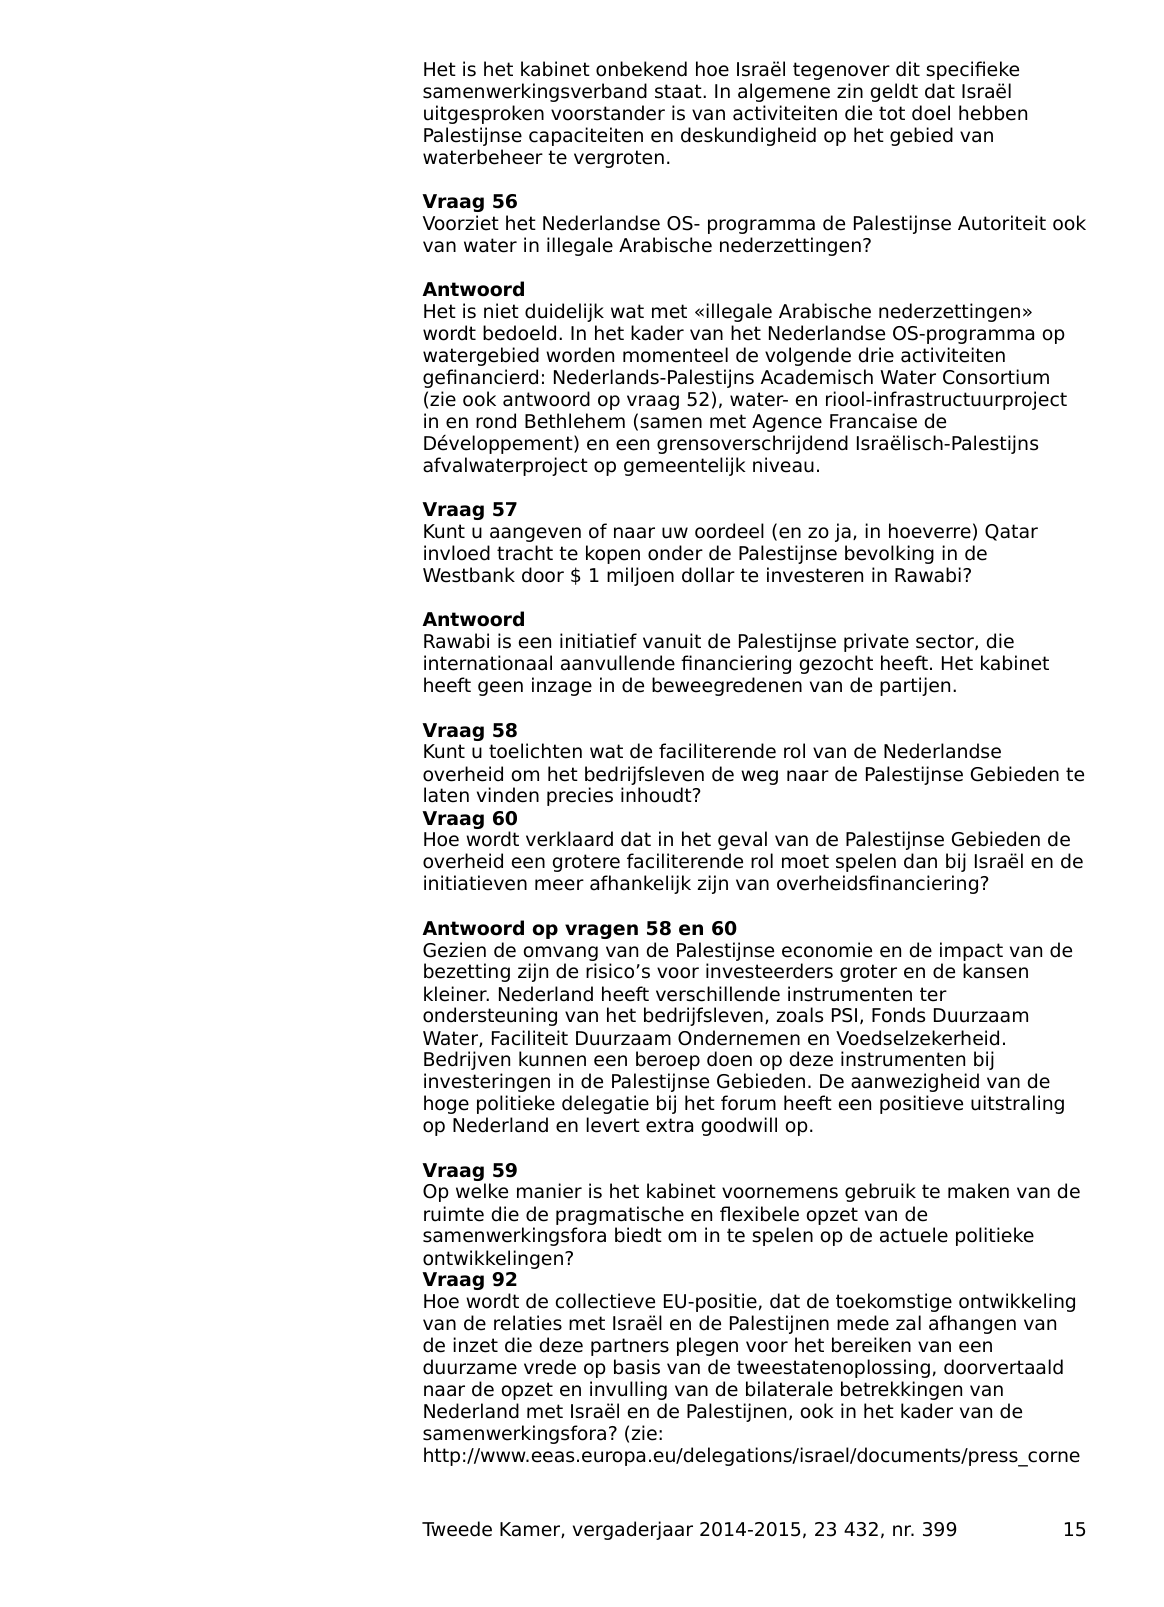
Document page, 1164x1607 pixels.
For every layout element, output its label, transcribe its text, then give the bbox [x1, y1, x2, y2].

text Vraag 56 [422, 191, 1087, 213]
text Het is niet duidelijk wat met «illegale Arabische nederzettingen» wordt bedoeld. In het kader van het Nederlandse OS-programma op watergebied worden momenteel de volgende drie activiteiten gefinancierd: Nederlands-Palestijns Academisch Water Consortium (zie ook antwoord op vraag 52), water- en riool-infrastructuurproject in en rond Bethlehem (samen met Agence Francaise de Développement) en een grensoverschrijdend Israëlisch-Palestijns afvalwaterproject op gemeentelijk niveau. [422, 301, 1087, 477]
text Hoe wordt verklaard dat in het geval van de Palestijnse Gebieden de overheid een grotere faciliterende rol moet spelen dan bij Israël en de initiatieven meer afhankelijk zijn van overheidsfinanciering? [422, 829, 1087, 895]
text Vraag 60 [422, 807, 1087, 829]
text Kunt u aangeven of naar uw oordeel (en zo ja, in hoeverre) Qatar invloed tracht te kopen onder de Palestijnse bevolking in de Westbank door $ 1 miljoen dollar te investeren in Rawabi? [422, 521, 1087, 587]
text Vraag 59 [422, 1159, 1087, 1181]
text Rawabi is een initiatief vanuit de Palestijnse private sector, die internationaal aanvullende financiering gezocht heeft. Het kabinet heeft geen inzage in de beweegredenen van de partijen. [422, 631, 1087, 697]
text Antwoord [422, 609, 1087, 631]
text Kunt u toelichten wat de faciliterende rol van de Nederlandse overheid om het bedrijfsleven de weg naar de Palestijnse Gebieden te laten vinden precies inhoudt? [422, 741, 1087, 807]
text Antwoord op vragen 58 en 60 [422, 917, 1087, 939]
text Op welke manier is het kabinet voornemens gebruik te maken van de ruimte die de pragmatische en flexibele opzet van de samenwerkingsfora biedt om in te spelen op de actuele politieke ontwikkelingen? [422, 1181, 1087, 1269]
text Hoe wordt de collectieve EU-positie, dat de toekomstige ontwikkeling van de relaties met Israël en de Palestijnen mede zal afhangen van de inzet die deze partners plegen voor het bereiken van een duurzame vrede op basis van de tweestatenoplossing, doorvertaald naar de opzet en invulling van de bilaterale betrekkingen van Nederland met Israël en de Palestijnen, ook in het kader van de samenwerkingsfora? (zie: http://www.eeas.europa.eu/delegations/israel/documents/press_corne [422, 1291, 1087, 1467]
text Vraag 58 [422, 719, 1087, 741]
text Voorziet het Nederlandse OS- programma de Palestijnse Autoriteit ook van water in illegale Arabische nederzettingen? [422, 213, 1087, 257]
text Antwoord [422, 279, 1087, 301]
text Vraag 57 [422, 499, 1087, 521]
text Het is het kabinet onbekend hoe Israël tegenover dit specifieke samenwerkingsverband staat. In algemene zin geldt dat Israël uitgesproken voorstander is van activiteiten die tot doel hebben Palestijnse capaciteiten en deskundigheid op het gebied van waterbeheer te vergroten. [422, 59, 1087, 169]
text Vraag 92 [422, 1269, 1087, 1291]
text Gezien de omvang van de Palestijnse economie en de impact van de bezetting zijn de risico’s voor investeerders groter en de kansen kleiner. Nederland heeft verschillende instrumenten ter ondersteuning van het bedrijfsleven, zoals PSI, Fonds Duurzaam Water, Faciliteit Duurzaam Ondernemen en Voedselzekerheid. Bedrijven kunnen een beroep doen op deze instrumenten bij investeringen in de Palestijnse Gebieden. De aanwezigheid van de hoge politieke delegatie bij het forum heeft een positieve uitstraling op Nederland en levert extra goodwill op. [422, 939, 1087, 1137]
